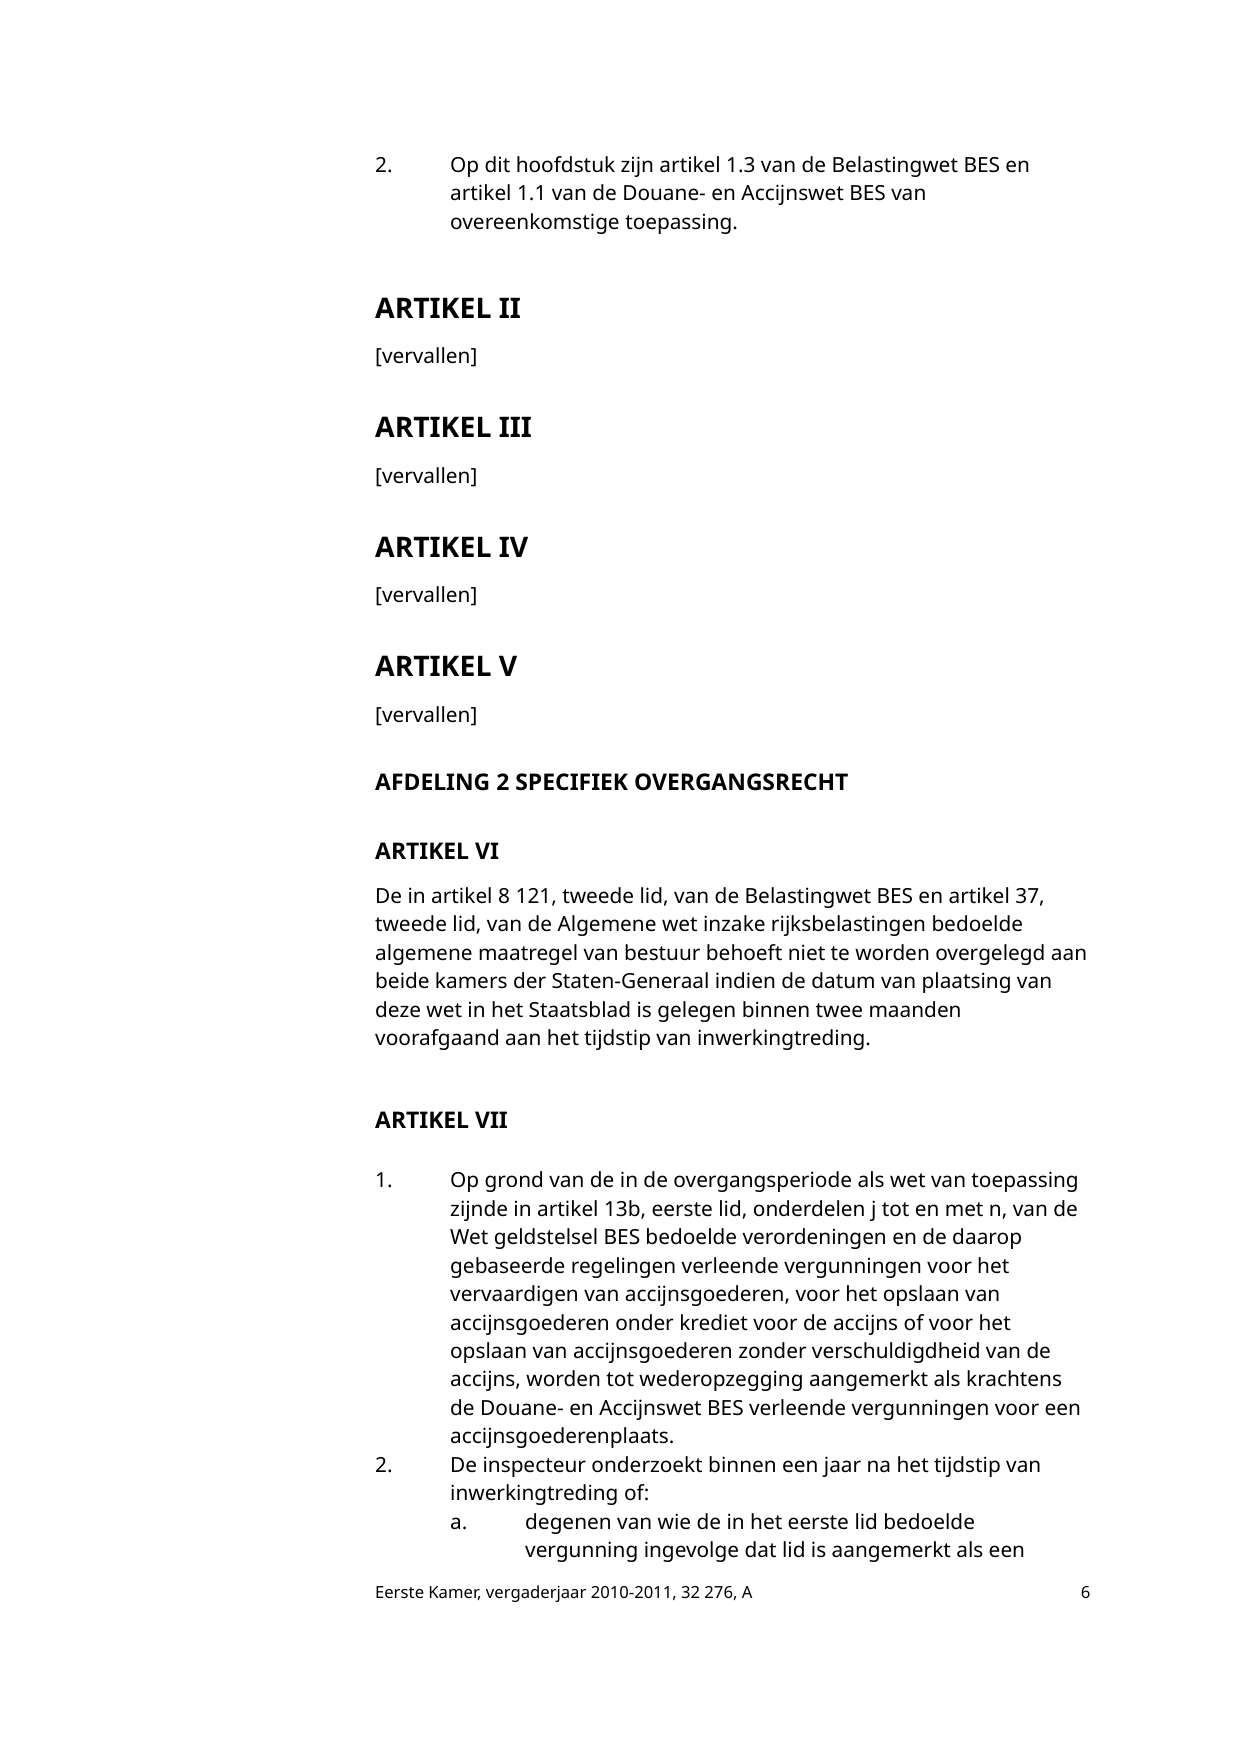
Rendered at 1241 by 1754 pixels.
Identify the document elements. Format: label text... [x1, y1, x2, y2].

subtitle ARTIKEL II [375, 288, 1090, 326]
subtitle ARTIKEL III [375, 407, 1090, 446]
list Op grond van de in de overgangsperiode als wet van toepassing zijnde in artikel 13b, eerste lid, onderdelen j tot en met n, van de Wet geldstelsel BES bedoelde verordeningen en de daarop gebaseerde regelingen verleende vergunningen voor het vervaardigen van accijnsgoederen, voor het opslaan van accijnsgoederen onder krediet voor de accijns of voor het opslaan van accijnsgoederen zonder verschuldigdheid van de accijns, worden tot wederopzegging aangemerkt als krachtens de Douane- en Accijnswet BES verleende vergunningen voor een accijnsgoederenplaats. [375, 1166, 1090, 1450]
text De in artikel 8 121, tweede lid, van de Belastingwet BES en artikel 37, tweede lid, van de Algemene wet inzake rijksbelastingen bedoelde algemene maatregel van bestuur behoeft niet te worden overgelegd aan beide kamers der Staten-Generaal indien de datum van plaatsing van deze wet in het Staatsblad is gelegen binnen twee maanden voorafgaand aan het tijdstip van inwerkingtreding. [375, 881, 1090, 1052]
text [vervallen] [375, 700, 1090, 729]
subtitle ARTIKEL V [375, 647, 1090, 685]
text [vervallen] [375, 581, 1090, 609]
subtitle ARTIKEL VII [375, 1104, 1090, 1136]
subtitle AFDELING 2 SPECIFIEK OVERGANGSRECHT [375, 766, 1090, 797]
list Op dit hoofdstuk zijn artikel 1.3 van de Belastingwet BES en artikel 1.1 van de Douane- en Accijnswet BES van overeenkomstige toepassing. [375, 150, 1090, 235]
list degenen van wie de in het eerste lid bedoelde vergunning ingevolge dat lid is aangemerkt als een [450, 1507, 1090, 1564]
text [vervallen] [375, 461, 1090, 489]
subtitle ARTIKEL IV [375, 527, 1090, 566]
list De inspecteur onderzoekt binnen een jaar na het tijdstip van inwerkingtreding of: [375, 1450, 1090, 1507]
subtitle ARTIKEL VI [375, 835, 1090, 866]
text [vervallen] [375, 341, 1090, 370]
